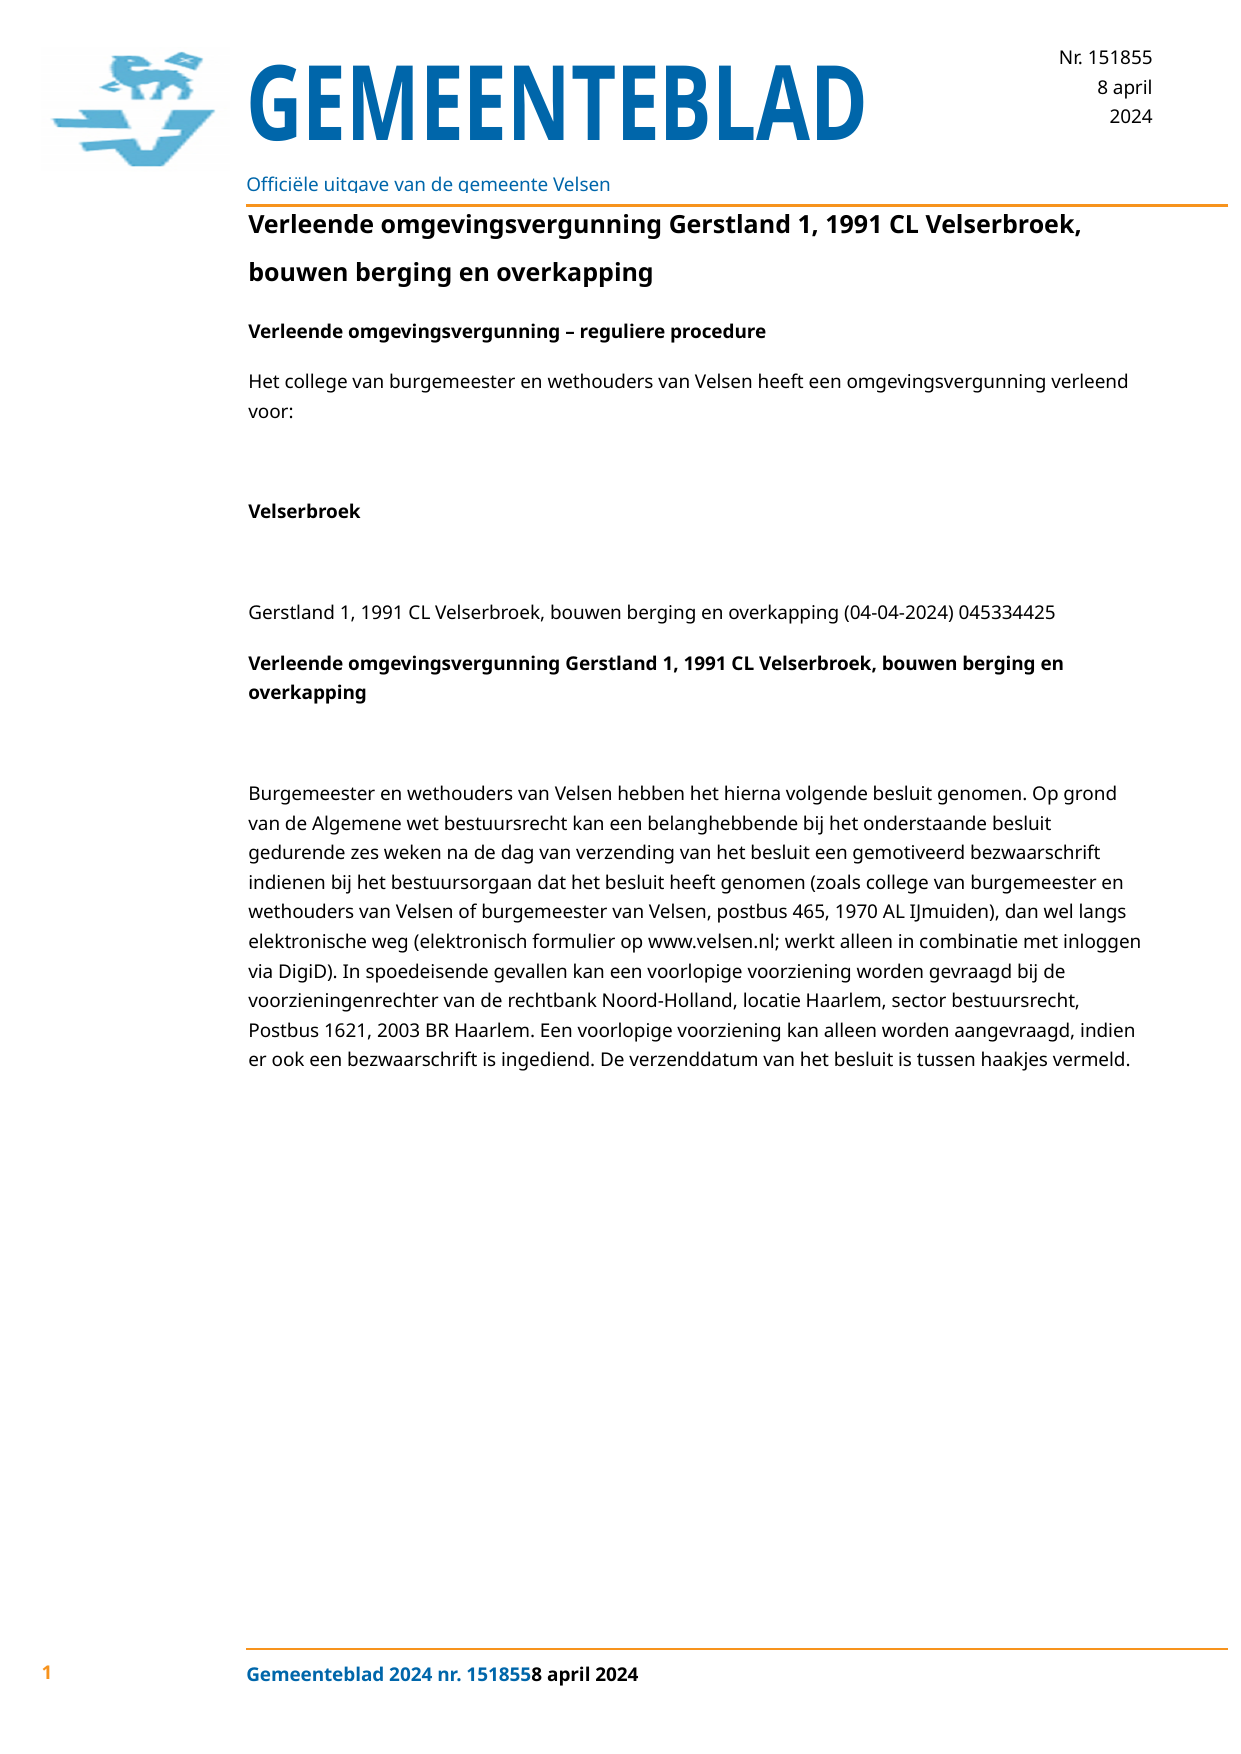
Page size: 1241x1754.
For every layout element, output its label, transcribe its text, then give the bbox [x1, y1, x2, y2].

text Gerstland 1, 1991 CL Velserbroek, bouwen berging en overkapping (04-04-2024) 045334425 [248, 599, 1152, 625]
text Het college van burgemeester en wethouders van Velsen heeft een omgevingsvergunning verleend voor: [248, 368, 1152, 424]
text Velserbroek [248, 499, 1152, 524]
picture [41, 47, 231, 172]
text Verleende omgevingsvergunning Gerstland 1, 1991 CL Velserbroek, bouwen berging en overkapping [248, 650, 1152, 705]
text Verleende omgevingsvergunning Gerstland 1, 1991 CL Velserbroek, bouwen berging en overkapping [248, 207, 1152, 288]
text Burgemeester en wethouders van Velsen hebben het hierna volgende besluit genomen. Op grond van de Algemene wet bestuursrecht kan een belanghebbende bij het onderstaande besluit gedurende zes weken na de dag van verzending van het besluit een gemotiveerd bezwaarschrift indienen bij het bestuursorgaan dat het besluit heeft genomen (zoals college van burgemeester en wethouders van Velsen of burgemeester van Velsen, postbus 465, 1970 AL IJmuiden), dan wel langs elektronische weg (elektronisch formulier op www.velsen.nl; werkt alleen in combinatie met inloggen via DigiD). In spoedeisende gevallen kan een voorlopige voorziening worden gevraagd bij de voorzieningenrechter van de rechtbank Noord-Holland, locatie Haarlem, sector bestuursrecht, Postbus 1621, 2003 BR Haarlem. Een voorlopige voorziening kan alleen worden aangevraagd, indien er ook een bezwaarschrift is ingediend. De verzenddatum van het besluit is tussen haakjes vermeld. [248, 780, 1152, 1072]
text Verleende omgevingsvergunning – reguliere procedure [248, 318, 1152, 344]
